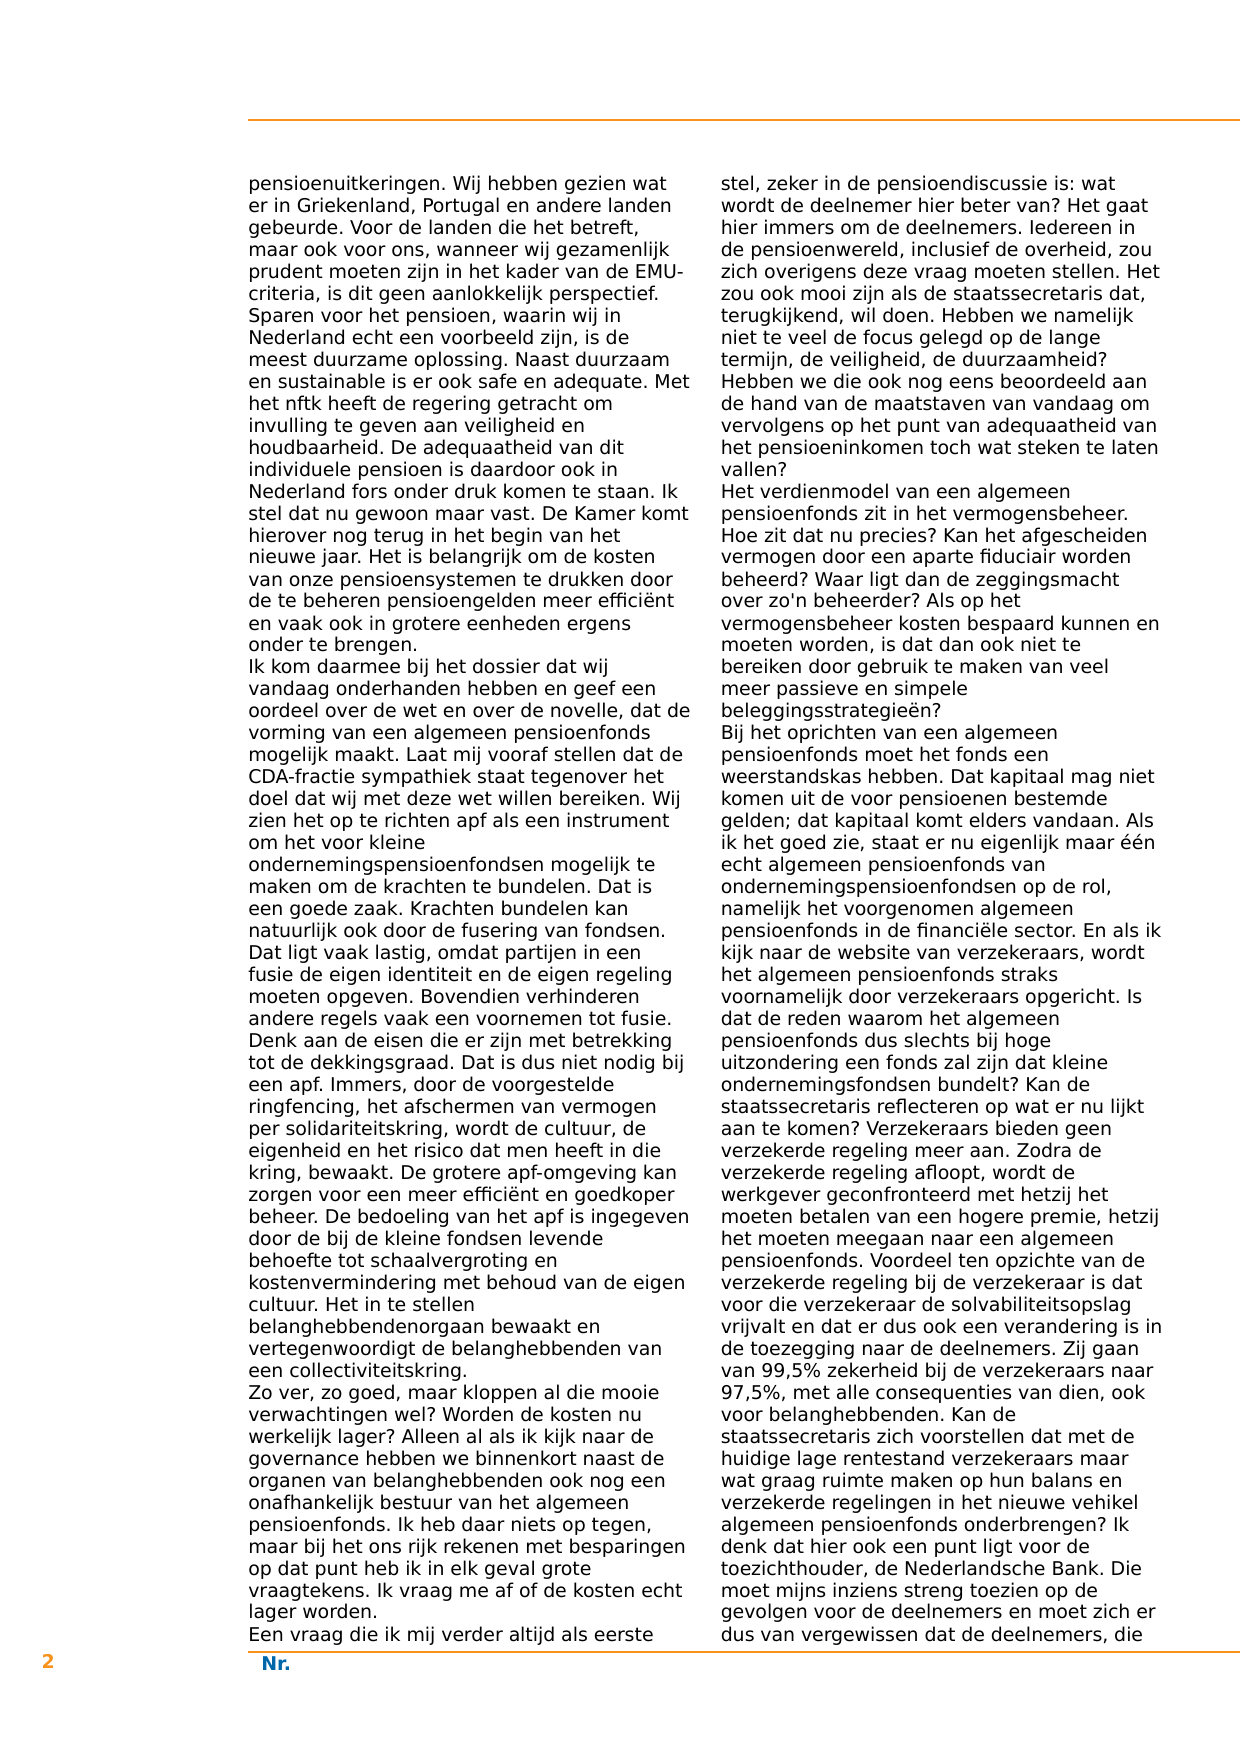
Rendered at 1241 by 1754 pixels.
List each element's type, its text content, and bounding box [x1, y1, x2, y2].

text Ik kom daarmee bij het dossier dat wij vandaag onderhanden hebben en geef een oordeel over de wet en over de novelle, dat de vorming van een algemeen pensioenfonds mogelijk maakt. Laat mij vooraf stellen dat de CDA-fractie sympathiek staat tegenover het doel dat wij met deze wet willen bereiken. Wij zien het op te richten apf als een instrument om het voor kleine ondernemingspensioenfondsen mogelijk te maken om de krachten te bundelen. Dat is een goede zaak. Krachten bundelen kan natuurlijk ook door de fusering van fondsen. Dat ligt vaak lastig, omdat partijen in een fusie de eigen identiteit en de eigen regeling moeten opgeven. Bovendien verhinderen andere regels vaak een voornemen tot fusie. Denk aan de eisen die er zijn met betrekking tot de dekkingsgraad. Dat is dus niet nodig bij een apf. Immers, door de voorgestelde ringfencing, het afschermen van vermogen per solidariteitskring, wordt de cultuur, de eigenheid en het risico dat men heeft in die kring, bewaakt. De grotere apf-omgeving kan zorgen voor een meer efficiënt en goedkoper beheer. De bedoeling van het apf is ingegeven door de bij de kleine fondsen levende behoefte tot schaalvergroting en kostenvermindering met behoud van de eigen cultuur. Het in te stellen belanghebbendenorgaan bewaakt en vertegenwoordigt de belanghebbenden van een collectiviteitskring. [248, 656, 691, 1382]
text Het verdienmodel van een algemeen pensioenfonds zit in het vermogensbeheer. Hoe zit dat nu precies? Kan het afgescheiden vermogen door een aparte fiduciair worden beheerd? Waar ligt dan de zeggingsmacht over zo'n beheerder? Als op het vermogensbeheer kosten bespaard kunnen en moeten worden, is dat dan ook niet te bereiken door gebruik te maken van veel meer passieve en simpele beleggingsstrategieën? [721, 481, 1163, 722]
text Bij het oprichten van een algemeen pensioenfonds moet het fonds een weerstandskas hebben. Dat kapitaal mag niet komen uit de voor pensioenen bestemde gelden; dat kapitaal komt elders vandaan. Als ik het goed zie, staat er nu eigenlijk maar één echt algemeen pensioenfonds van ondernemingspensioenfondsen op de rol, namelijk het voorgenomen algemeen pensioenfonds in de financiële sector. En als ik kijk naar de website van verzekeraars, wordt het algemeen pensioenfonds straks voornamelijk door verzekeraars opgericht. Is dat de reden waarom het algemeen pensioenfonds dus slechts bij hoge uitzondering een fonds zal zijn dat kleine ondernemingsfondsen bundelt? Kan de staatssecretaris reflecteren op wat er nu lijkt aan te komen? Verzekeraars bieden geen verzekerde regeling meer aan. Zodra de verzekerde regeling afloopt, wordt de werkgever geconfronteerd met hetzij het moeten betalen van een hogere premie, hetzij het moeten meegaan naar een algemeen pensioenfonds. Voordeel ten opzichte van de verzekerde regeling bij de verzekeraar is dat voor die verzekeraar de solvabiliteitsopslag vrijvalt en dat er dus ook een verandering is in de toezegging naar de deelnemers. Zij gaan van 99,5% zekerheid bij de verzekeraars naar 97,5%, met alle consequenties van dien, ook voor belanghebbenden. Kan de staatssecretaris zich voorstellen dat met de huidige lage rentestand verzekeraars maar wat graag ruimte maken op hun balans en verzekerde regelingen in het nieuwe vehikel algemeen pensioenfonds onderbrengen? Ik denk dat hier ook een punt ligt voor de toezichthouder, de Nederlandsche Bank. Die moet mijns inziens streng toezien op de gevolgen voor de deelnemers en moet zich er dus van vergewissen dat de deelnemers, die [721, 722, 1163, 1645]
text Zo ver, zo goed, maar kloppen al die mooie verwachtingen wel? Worden de kosten nu werkelijk lager? Alleen al als ik kijk naar de governance hebben we binnenkort naast de organen van belanghebbenden ook nog een onafhankelijk bestuur van het algemeen pensioenfonds. Ik heb daar niets op tegen, maar bij het ons rijk rekenen met besparingen op dat punt heb ik in elk geval grote vraagtekens. Ik vraag me af of de kosten echt lager worden. [248, 1382, 691, 1623]
text Een vraag die ik mij verder altijd als eerste [248, 1623, 691, 1645]
text stel, zeker in de pensioendiscussie is: wat wordt de deelnemer hier beter van? Het gaat hier immers om de deelnemers. Iedereen in de pensioenwereld, inclusief de overheid, zou zich overigens deze vraag moeten stellen. Het zou ook mooi zijn als de staatssecretaris dat, terugkijkend, wil doen. Hebben we namelijk niet te veel de focus gelegd op de lange termijn, de veiligheid, de duurzaamheid? Hebben we die ook nog eens beoordeeld aan de hand van de maatstaven van vandaag om vervolgens op het punt van adequaatheid van het pensioeninkomen toch wat steken te laten vallen? [721, 173, 1163, 481]
text pensioenuitkeringen. Wij hebben gezien wat er in Griekenland, Portugal en andere landen gebeurde. Voor de landen die het betreft, maar ook voor ons, wanneer wij gezamenlijk prudent moeten zijn in het kader van de EMU-criteria, is dit geen aanlokkelijk perspectief. Sparen voor het pensioen, waarin wij in Nederland echt een voorbeeld zijn, is de meest duurzame oplossing. Naast duurzaam en sustainable is er ook safe en adequate. Met het nftk heeft de regering getracht om invulling te geven aan veiligheid en houdbaarheid. De adequaatheid van dit individuele pensioen is daardoor ook in Nederland fors onder druk komen te staan. Ik stel dat nu gewoon maar vast. De Kamer komt hierover nog terug in het begin van het nieuwe jaar. Het is belangrijk om de kosten van onze pensioensystemen te drukken door de te beheren pensioengelden meer efficiënt en vaak ook in grotere eenheden ergens onder te brengen. [248, 173, 691, 656]
